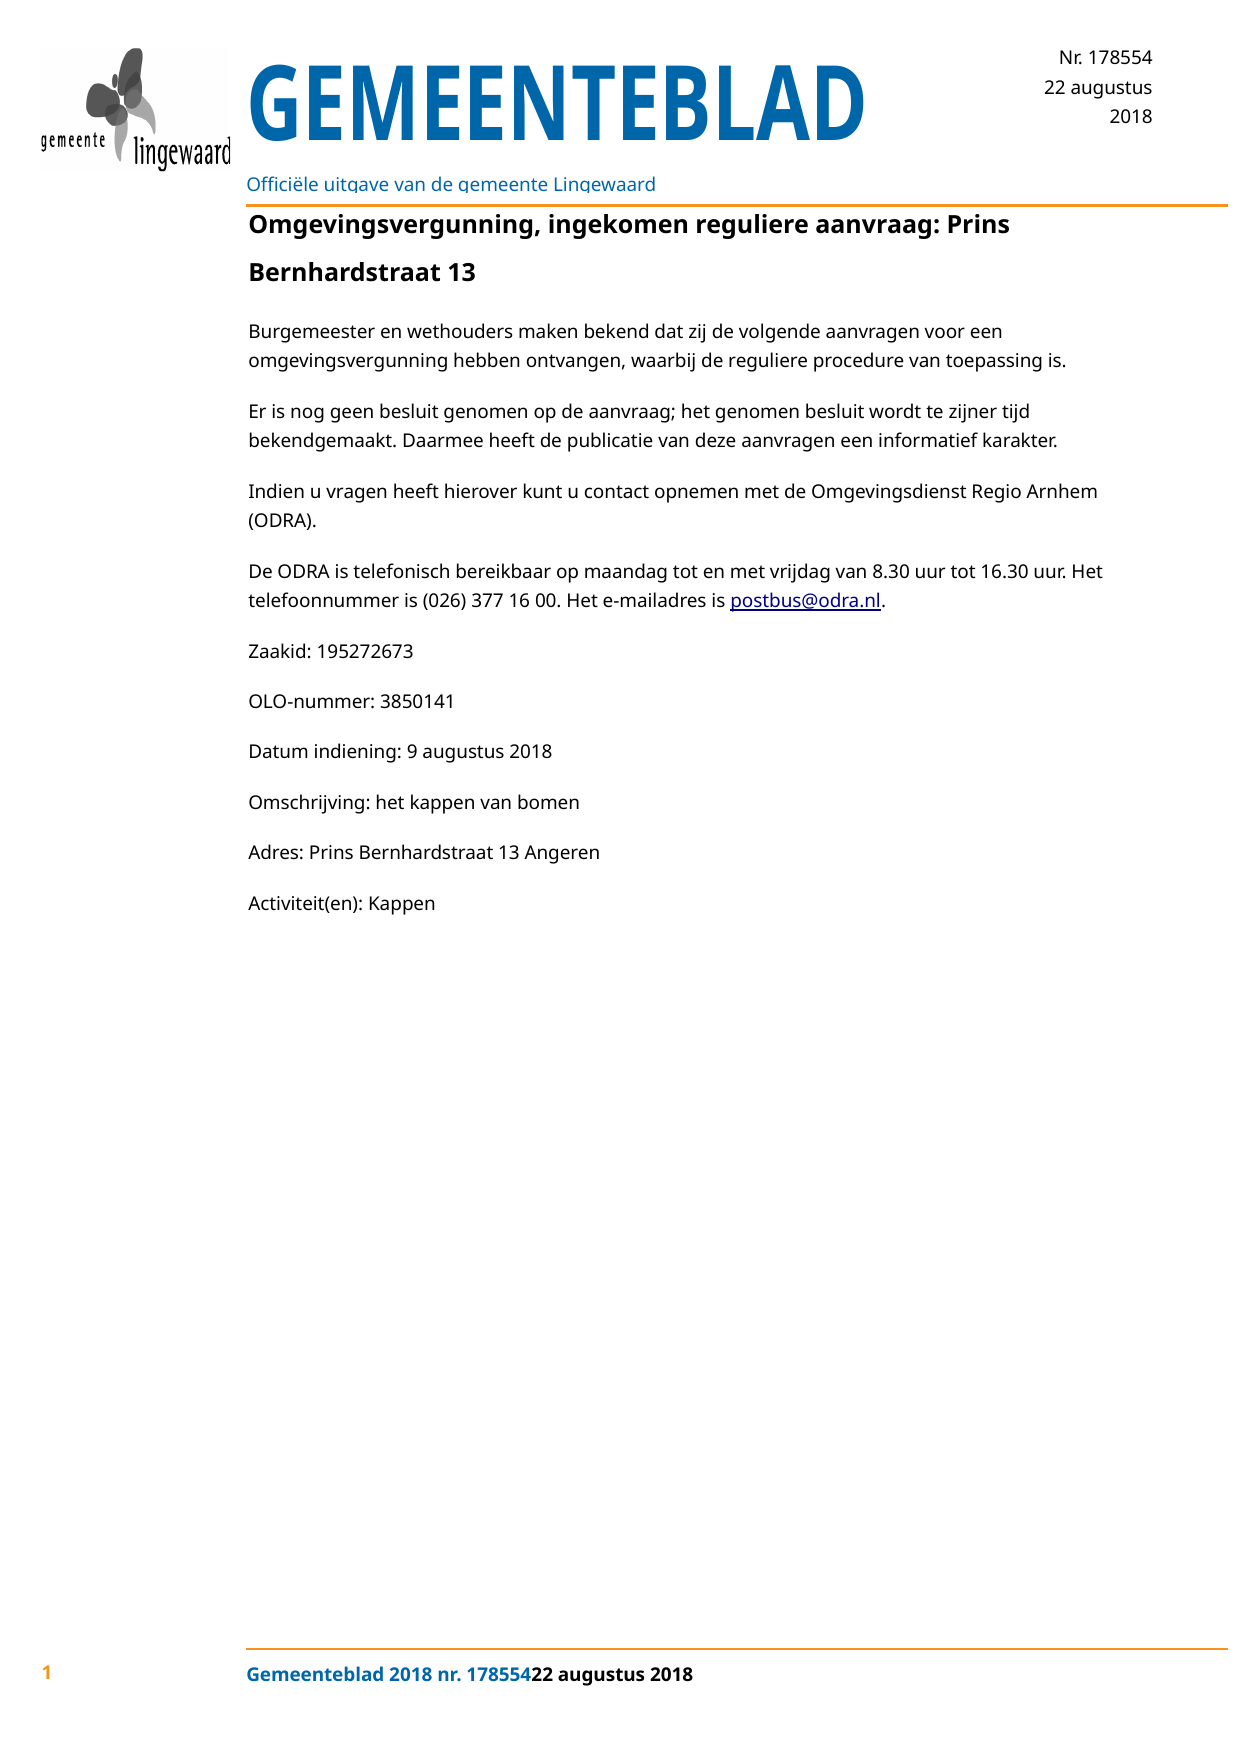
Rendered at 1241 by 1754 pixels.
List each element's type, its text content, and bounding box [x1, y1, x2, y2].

text Indien u vragen heeft hierover kunt u contact opnemen met de Omgevingsdienst Regio Arnhem (ODRA). [248, 478, 1152, 533]
text Omgevingsvergunning, ingekomen reguliere aanvraag: Prins Bernhardstraat 13 [248, 207, 1152, 288]
picture [41, 47, 231, 172]
text OLO-nummer: 3850141 [248, 688, 1152, 714]
text Zaakid: 195272673 [248, 638, 1152, 664]
text De ODRA is telefonisch bereikbaar op maandag tot en met vrijdag van 8.30 uur tot 16.30 uur. Het telefoonnummer is (026) 377 16 00. Het e-mailadres is postbus@odra.nl. [248, 558, 1152, 613]
text Adres: Prins Bernhardstraat 13 Angeren [248, 839, 1152, 865]
text Activiteit(en): Kappen [248, 890, 1152, 916]
text Datum indiening: 9 augustus 2018 [248, 739, 1152, 764]
text Omschrijving: het kappen van bomen [248, 789, 1152, 815]
text Er is nog geen besluit genomen op de aanvraag; het genomen besluit wordt te zijner tijd bekendgemaakt. Daarmee heeft de publicatie van deze aanvragen een informatief karakter. [248, 398, 1152, 453]
text Burgemeester en wethouders maken bekend dat zij de volgende aanvragen voor een omgevingsvergunning hebben ontvangen, waarbij de reguliere procedure van toepassing is. [248, 318, 1152, 373]
